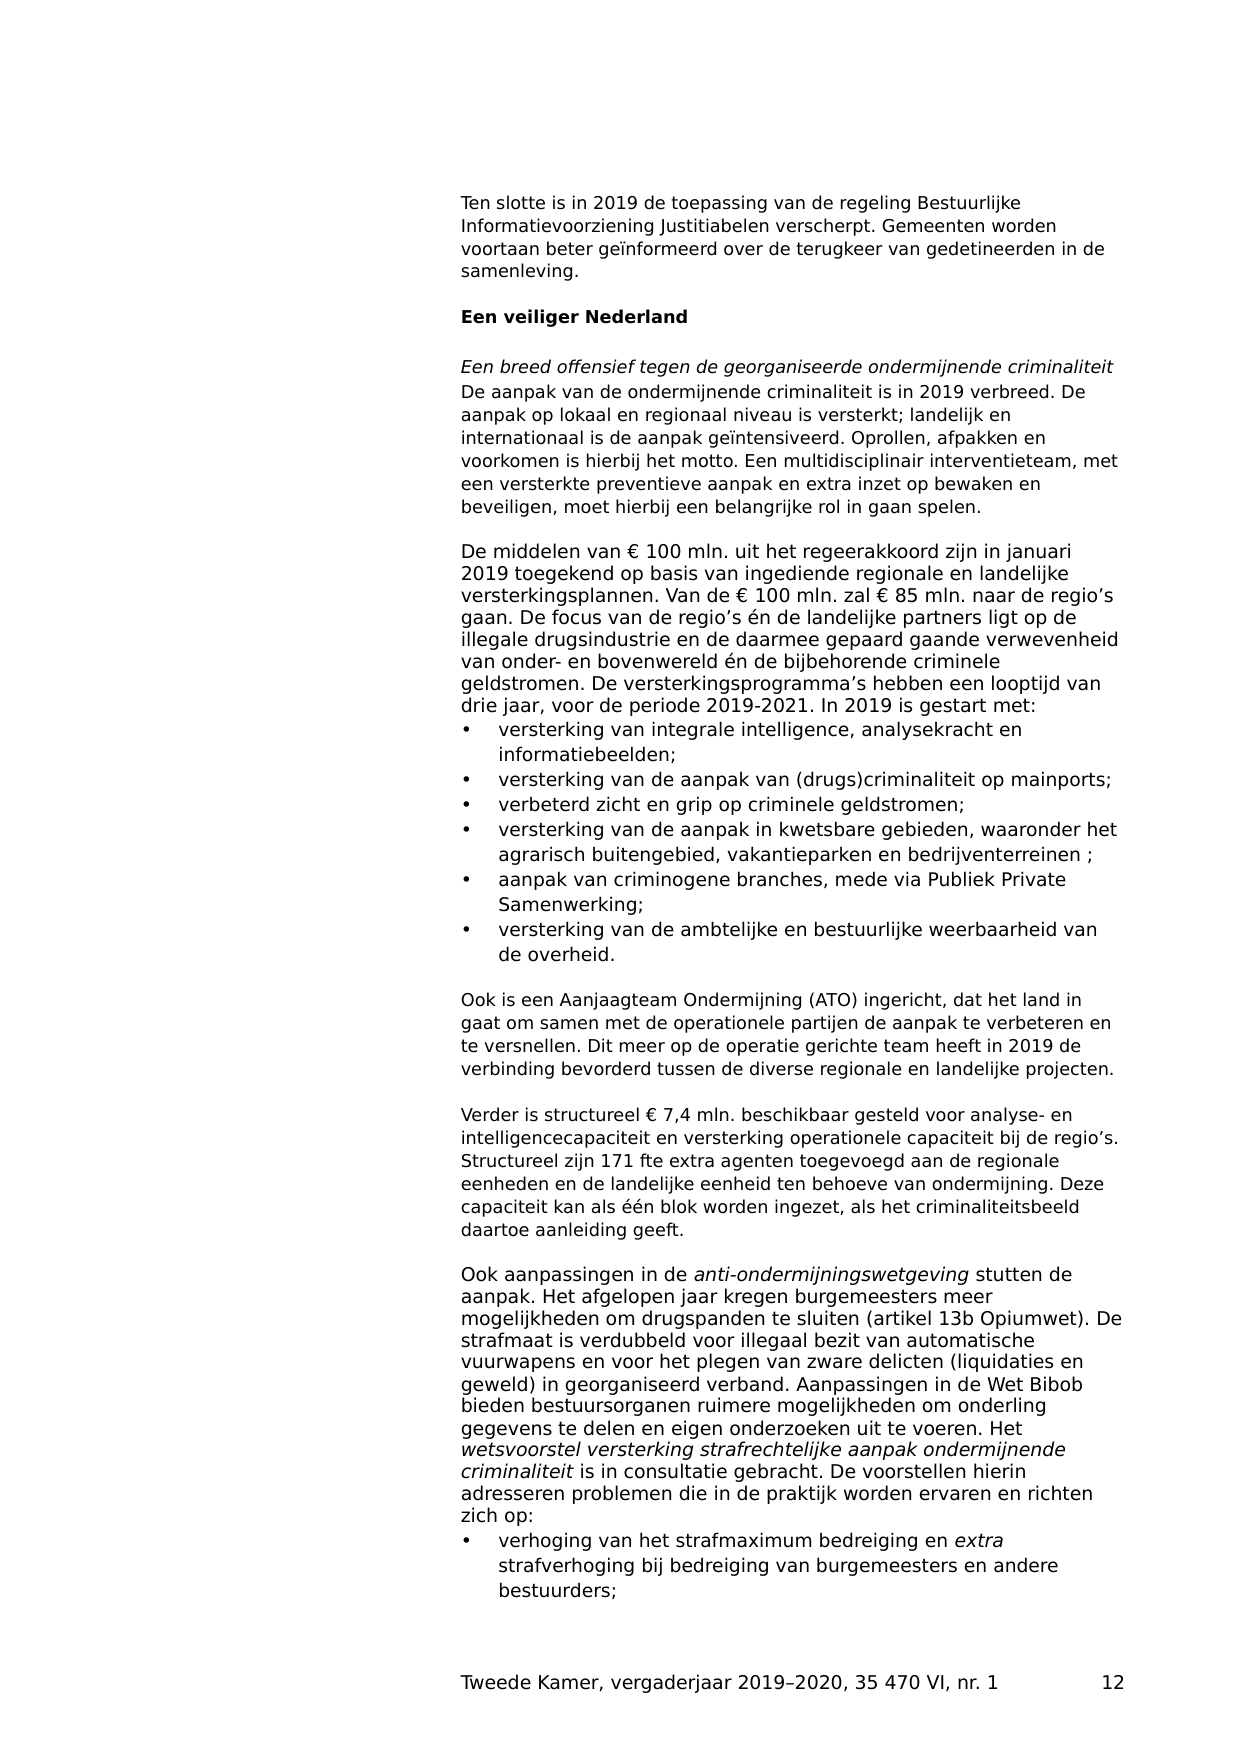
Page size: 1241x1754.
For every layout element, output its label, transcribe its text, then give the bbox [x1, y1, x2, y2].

text Een veiliger Nederland [461, 305, 1125, 328]
list aanpak van criminogene branches, mede via Publiek Private Samenwerking; [461, 867, 1125, 917]
text Ook aanpassingen in de anti-ondermijningswetgeving stutten de aanpak. Het afgelopen jaar kregen burgemeesters meer mogelijkheden om drugspanden te sluiten (artikel 13b Opiumwet). De strafmaat is verdubbeld voor illegaal bezit van automatische vuurwapens en voor het plegen van zware delicten (liquidaties en geweld) in georganiseerd verband. Aanpassingen in de Wet Bibob bieden bestuursorganen ruimere mogelijkheden om onderling gegevens te delen en eigen onderzoeken uit te voeren. Het wetsvoorstel versterking strafrechtelijke aanpak ondermijnende criminaliteit is in consultatie gebracht. De voorstellen hierin adresseren problemen die in de praktijk worden ervaren en richten zich op: [461, 1263, 1125, 1527]
list verhoging van het strafmaximum bedreiging en extra strafverhoging bij bedreiging van burgemeesters en andere bestuurders; [461, 1527, 1125, 1602]
list versterking van de aanpak in kwetsbare gebieden, waaronder het agrarisch buitengebied, vakantieparken en bedrijventerreinen ; [461, 817, 1125, 867]
text De middelen van € 100 mln. uit het regeerakkoord zijn in januari 2019 toegekend op basis van ingediende regionale en landelijke versterkingsplannen. Van de € 100 mln. zal € 85 mln. naar de regio’s gaan. De focus van de regio’s én de landelijke partners ligt op de illegale drugsindustrie en de daarmee gepaard gaande verwevenheid van onder- en bovenwereld én de bijbehorende criminele geldstromen. De versterkingsprogramma’s hebben een looptijd van drie jaar, voor de periode 2019-2021. In 2019 is gestart met: [461, 541, 1125, 717]
text Ook is een Aanjaagteam Ondermijning (ATO) ingericht, dat het land in gaat om samen met de operationele partijen de aanpak te verbeteren en te versnellen. Dit meer op de operatie gerichte team heeft in 2019 de verbinding bevorderd tussen de diverse regionale en landelijke projecten. [461, 988, 1125, 1080]
list versterking van de ambtelijke en bestuurlijke weerbaarheid van de overheid. [461, 917, 1125, 967]
text Ten slotte is in 2019 de toepassing van de regeling Bestuurlijke Informatievoorziening Justitiabelen verscherpt. Gemeenten worden voortaan beter geïnformeerd over de terugkeer van gedetineerden in de samenleving. [461, 191, 1125, 282]
text Verder is structureel € 7,4 mln. beschikbaar gesteld voor analyse- en intelligencecapaciteit en versterking operationele capaciteit bij de regio’s. Structureel zijn 171 fte extra agenten toegevoegd aan de regionale eenheden en de landelijke eenheid ten behoeve van ondermijning. Deze capaciteit kan als één blok worden ingezet, als het criminaliteitsbeeld daartoe aanleiding geeft. [461, 1103, 1125, 1241]
list versterking van de aanpak van (drugs)criminaliteit op mainports; [461, 767, 1125, 792]
list versterking van integrale intelligence, analysekracht en informatiebeelden; [461, 717, 1125, 767]
text De aanpak van de ondermijnende criminaliteit is in 2019 verbreed. De aanpak op lokaal en regionaal niveau is versterkt; landelijk en internationaal is de aanpak geïntensiveerd. Oprollen, afpakken en voorkomen is hierbij het motto. Een multidisciplinair interventieteam, met een versterkte preventieve aanpak en extra inzet op bewaken en beveiligen, moet hierbij een belangrijke rol in gaan spelen. [461, 380, 1125, 518]
list verbeterd zicht en grip op criminele geldstromen; [461, 792, 1125, 817]
text Een breed offensief tegen de georganiseerde ondermijnende criminaliteit [461, 355, 1125, 378]
